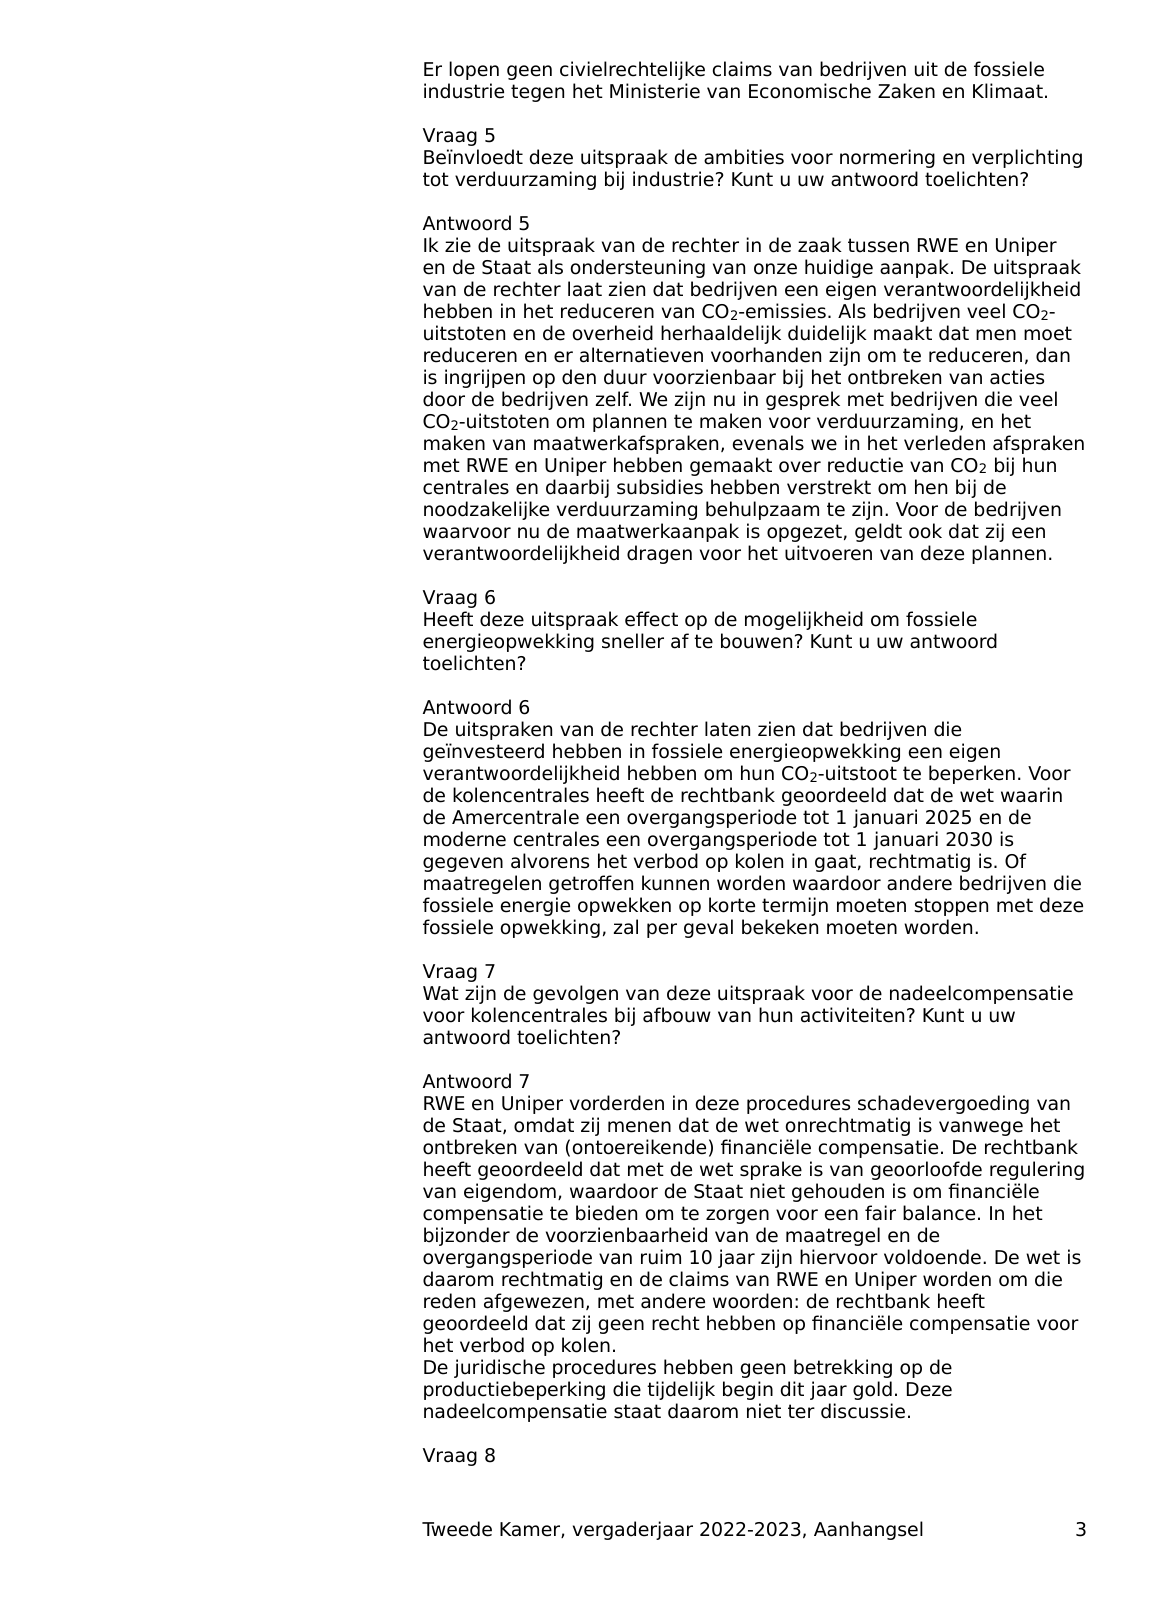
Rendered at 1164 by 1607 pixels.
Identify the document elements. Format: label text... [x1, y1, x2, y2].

text Ik zie de uitspraak van de rechter in de zaak tussen RWE en Uniper en de Staat als ondersteuning van onze huidige aanpak. De uitspraak van de rechter laat zien dat bedrijven een eigen verantwoordelijkheid hebben in het reduceren van CO2-emissies. Als bedrijven veel CO2-uitstoten en de overheid herhaaldelijk duidelijk maakt dat men moet reduceren en er alternatieven voorhanden zijn om te reduceren, dan is ingrijpen op den duur voorzienbaar bij het ontbreken van acties door de bedrijven zelf. We zijn nu in gesprek met bedrijven die veel CO2-uitstoten om plannen te maken voor verduurzaming, en het maken van maatwerkafspraken, evenals we in het verleden afspraken met RWE en Uniper hebben gemaakt over reductie van CO2 bij hun centrales en daarbij subsidies hebben verstrekt om hen bij de noodzakelijke verduurzaming behulpzaam te zijn. Voor de bedrijven waarvoor nu de maatwerkaanpak is opgezet, geldt ook dat zij een verantwoordelijkheid dragen voor het uitvoeren van deze plannen. [422, 235, 1087, 565]
text Vraag 6 [422, 587, 1087, 609]
text Vraag 7 [422, 961, 1087, 983]
text Antwoord 6 [422, 697, 1087, 719]
text Vraag 5 [422, 125, 1087, 147]
text De juridische procedures hebben geen betrekking op de productiebeperking die tijdelijk begin dit jaar gold. Deze nadeelcompensatie staat daarom niet ter discussie. [422, 1357, 1087, 1423]
text Er lopen geen civielrechtelijke claims van bedrijven uit de fossiele industrie tegen het Ministerie van Economische Zaken en Klimaat. [422, 59, 1087, 103]
text Heeft deze uitspraak effect op de mogelijkheid om fossiele energieopwekking sneller af te bouwen? Kunt u uw antwoord toelichten? [422, 609, 1087, 675]
text Wat zijn de gevolgen van deze uitspraak voor de nadeelcompensatie voor kolencentrales bij afbouw van hun activiteiten? Kunt u uw antwoord toelichten? [422, 983, 1087, 1049]
text Antwoord 5 [422, 213, 1087, 235]
text Antwoord 7 [422, 1071, 1087, 1093]
text Vraag 8 [422, 1445, 1087, 1467]
text Beïnvloedt deze uitspraak de ambities voor normering en verplichting tot verduurzaming bij industrie? Kunt u uw antwoord toelichten? [422, 147, 1087, 191]
text De uitspraken van de rechter laten zien dat bedrijven die geïnvesteerd hebben in fossiele energieopwekking een eigen verantwoordelijkheid hebben om hun CO2-uitstoot te beperken. Voor de kolencentrales heeft de rechtbank geoordeeld dat de wet waarin de Amercentrale een overgangsperiode tot 1 januari 2025 en de moderne centrales een overgangsperiode tot 1 januari 2030 is gegeven alvorens het verbod op kolen in gaat, rechtmatig is. Of maatregelen getroffen kunnen worden waardoor andere bedrijven die fossiele energie opwekken op korte termijn moeten stoppen met deze fossiele opwekking, zal per geval bekeken moeten worden. [422, 719, 1087, 939]
text RWE en Uniper vorderden in deze procedures schadevergoeding van de Staat, omdat zij menen dat de wet onrechtmatig is vanwege het ontbreken van (ontoereikende) financiële compensatie. De rechtbank heeft geoordeeld dat met de wet sprake is van geoorloofde regulering van eigendom, waardoor de Staat niet gehouden is om financiële compensatie te bieden om te zorgen voor een fair balance. In het bijzonder de voorzienbaarheid van de maatregel en de overgangsperiode van ruim 10 jaar zijn hiervoor voldoende. De wet is daarom rechtmatig en de claims van RWE en Uniper worden om die reden afgewezen, met andere woorden: de rechtbank heeft geoordeeld dat zij geen recht hebben op financiële compensatie voor het verbod op kolen. [422, 1093, 1087, 1357]
